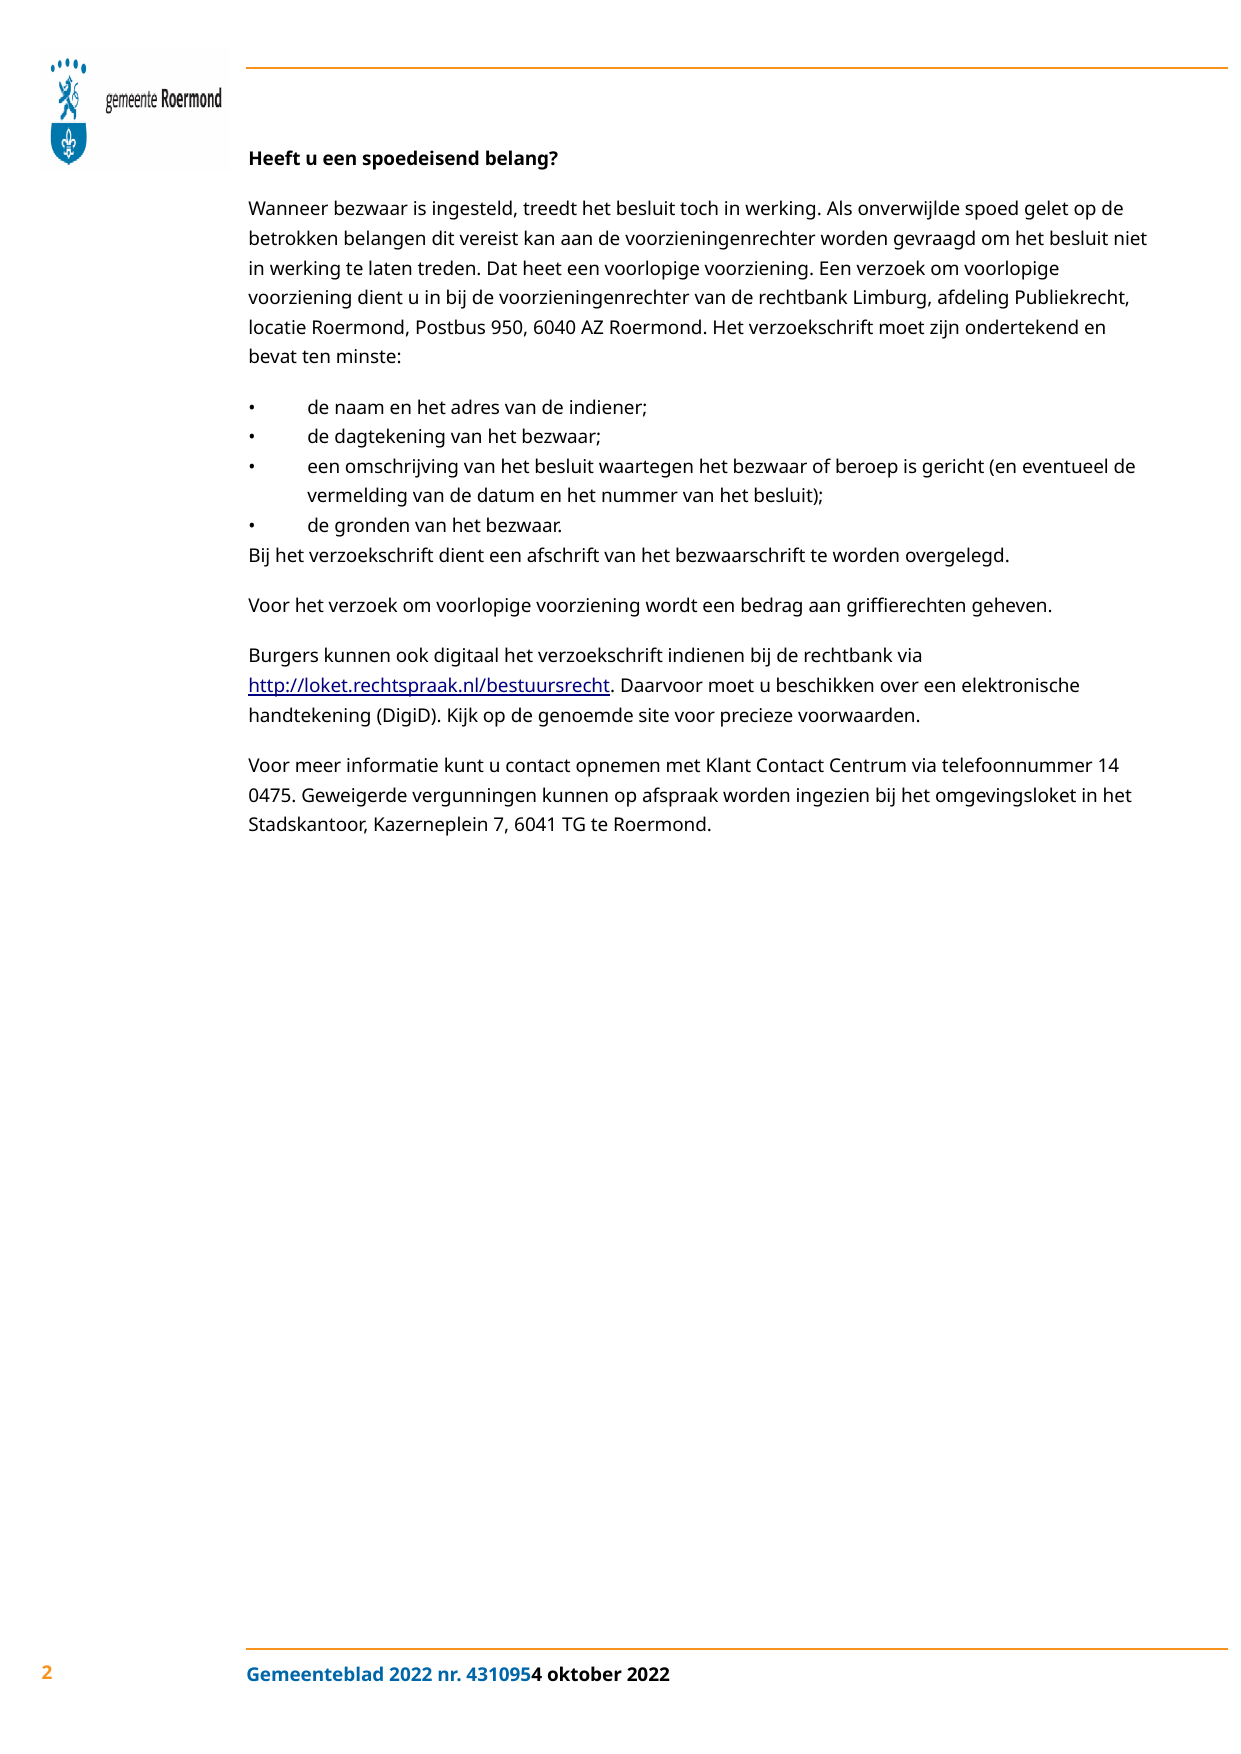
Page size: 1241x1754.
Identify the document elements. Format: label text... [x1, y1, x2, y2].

text Burgers kunnen ook digitaal het verzoekschrift indienen bij de rechtbank via http://loket.rechtspraak.nl/bestuursrecht. Daarvoor moet u beschikken over een elektronische handtekening (DigiD). Kijk op de genoemde site voor precieze voorwaarden. [248, 643, 1152, 728]
list de naam en het adres van de indiener; [248, 394, 1152, 420]
text Bij het verzoekschrift dient een afschrift van het bezwaarschrift te worden overgelegd. [248, 542, 1152, 568]
text Voor het verzoek om voorlopige voorziening wordt een bedrag aan griffierechten geheven. [248, 592, 1152, 618]
text Voor meer informatie kunt u contact opnemen met Klant Contact Centrum via telefoonnummer 14 0475. Geweigerde vergunningen kunnen op afspraak worden ingezien bij het omgevingsloket in het Stadskantoor, Kazerneplein 7, 6041 TG te Roermond. [248, 752, 1152, 837]
text Wanneer bezwaar is ingesteld, treedt het besluit toch in werking. Als onverwijlde spoed gelet op de betrokken belangen dit vereist kan aan de voorzieningenrechter worden gevraagd om het besluit niet in werking te laten treden. Dat heet een voorlopige voorziening. Een verzoek om voorlopige voorziening dient u in bij de voorzieningenrechter van de rechtbank Limburg, afdeling Publiekrecht, locatie Roermond, Postbus 950, 6040 AZ Roermond. Het verzoekschrift moet zijn ondertekend en bevat ten minste: [248, 196, 1152, 369]
list de dagtekening van het bezwaar; [248, 423, 1152, 449]
picture [41, 47, 231, 172]
list de gronden van het bezwaar. [248, 512, 1152, 538]
list een omschrijving van het besluit waartegen het bezwaar of beroep is gericht (en eventueel de vermelding van de datum en het nummer van het besluit); [248, 453, 1152, 508]
text Heeft u een spoedeisend belang? [248, 145, 1152, 171]
